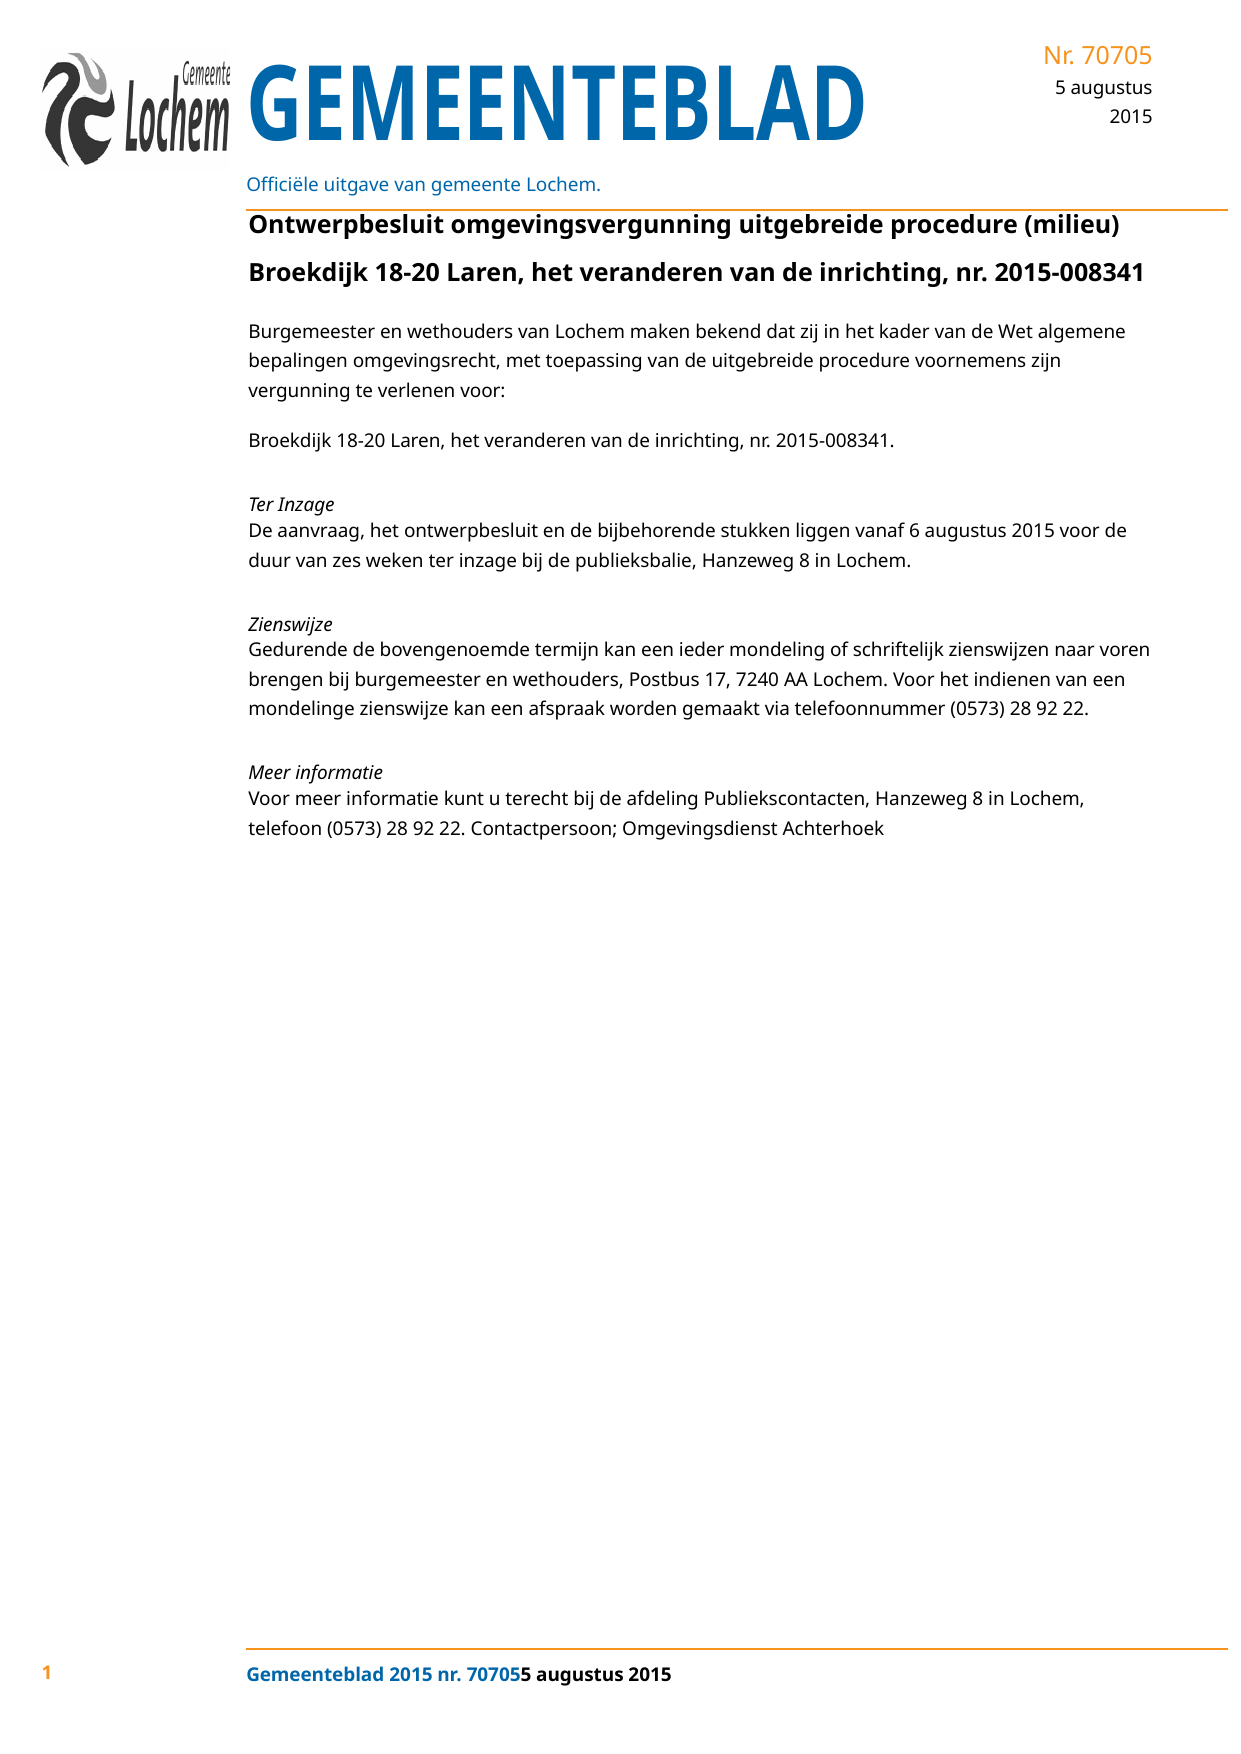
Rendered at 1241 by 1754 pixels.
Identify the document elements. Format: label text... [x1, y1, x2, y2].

text Ontwerpbesluit omgevingsvergunning uitgebreide procedure (milieu) Broekdijk 18-20 Laren, het veranderen van de inrichting, nr. 2015-008341 [248, 211, 1152, 288]
text Voor meer informatie kunt u terecht bij de afdeling Publiekscontacten, Hanzeweg 8 in Lochem, telefoon (0573) 28 92 22. Contactpersoon; Omgevingsdienst Achterhoek [248, 785, 1152, 841]
text Broekdijk 18-20 Laren, het veranderen van de inrichting, nr. 2015-008341. [248, 427, 1152, 453]
text Zienswijze [248, 611, 1152, 636]
text De aanvraag, het ontwerpbesluit en de bijbehorende stukken liggen vanaf 6 augustus 2015 voor de duur van zes weken ter inzage bij de publieksbalie, Hanzeweg 8 in Lochem. [248, 517, 1152, 572]
text Gedurende de bovengenoemde termijn kan een ieder mondeling of schriftelijk zienswijzen naar voren brengen bij burgemeester en wethouders, Postbus 17, 7240 AA Lochem. Voor het indienen van een mondelinge zienswijze kan een afspraak worden gemaakt via telefoonnummer (0573) 28 92 22. [248, 636, 1152, 721]
text Burgemeester en wethouders van Lochem maken bekend dat zij in het kader van de Wet algemene bepalingen omgevingsrecht, met toepassing van de uitgebreide procedure voornemens zijn vergunning te verlenen voor: [248, 318, 1152, 403]
text Ter Inzage [248, 491, 1152, 517]
text Meer informatie [248, 759, 1152, 785]
picture [41, 47, 231, 172]
